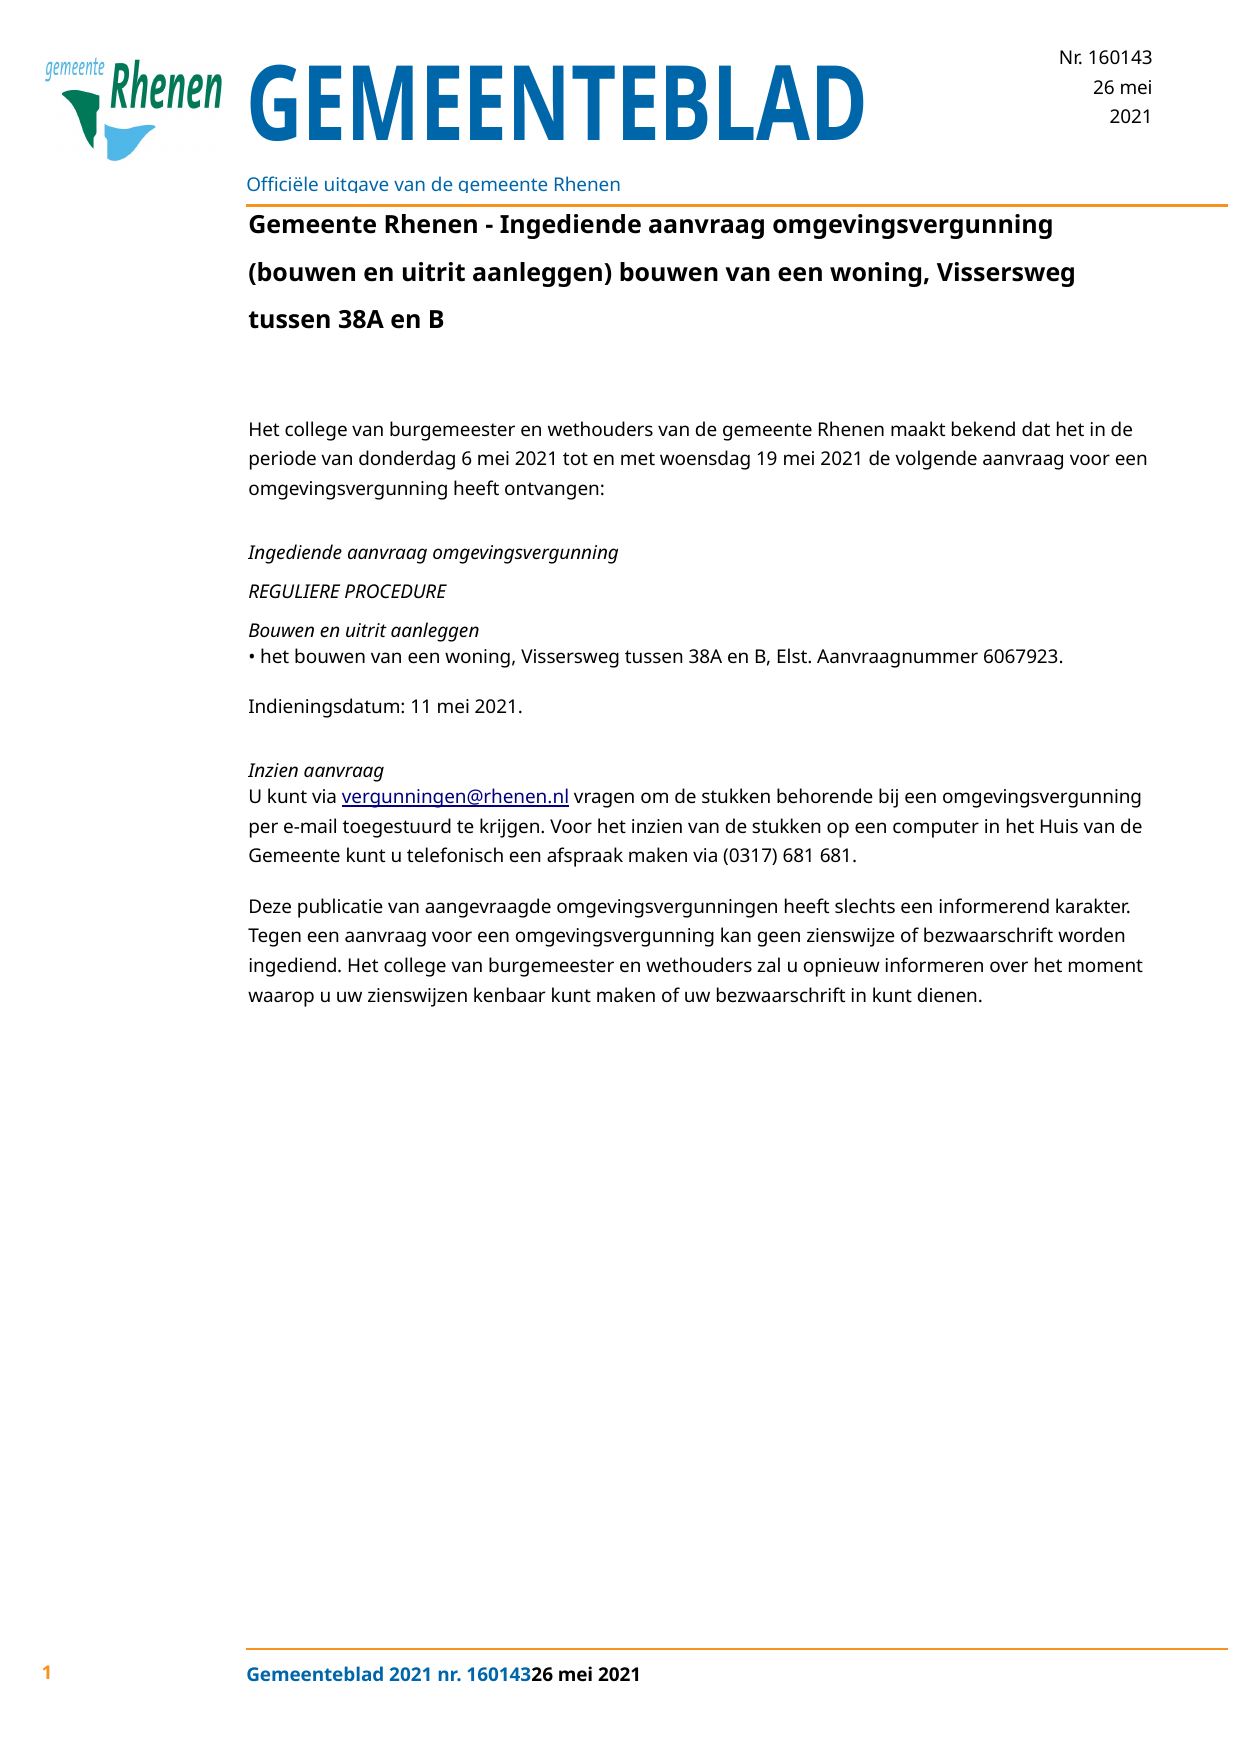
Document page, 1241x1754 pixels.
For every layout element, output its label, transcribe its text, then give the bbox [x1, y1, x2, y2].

text • het bouwen van een woning, Vissersweg tussen 38A en B, Elst. Aanvraagnummer 6067923. [248, 643, 1152, 669]
text REGULIERE PROCEDURE [248, 578, 1152, 604]
text Bouwen en uitrit aanleggen [248, 618, 1152, 643]
text Gemeente Rhenen - Ingediende aanvraag omgevingsvergunning (bouwen en uitrit aanleggen) bouwen van een woning, Vissersweg tussen 38A en B [248, 207, 1152, 336]
text Het college van burgemeester en wethouders van de gemeente Rhenen maakt bekend dat het in de periode van donderdag 6 mei 2021 tot en met woensdag 19 mei 2021 de volgende aanvraag voor een omgevingsvergunning heeft ontvangen: [248, 416, 1152, 501]
picture [41, 47, 231, 172]
text Inzien aanvraag [248, 758, 1152, 783]
text Deze publicatie van aangevraagde omgevingsvergunningen heeft slechts een informerend karakter. Tegen een aanvraag voor een omgevingsvergunning kan geen zienswijze of bezwaarschrift worden ingediend. Het college van burgemeester en wethouders zal u opnieuw informeren over het moment waarop u uw zienswijzen kenbaar kunt maken of uw bezwaarschrift in kunt dienen. [248, 893, 1152, 1007]
text U kunt via vergunningen@rhenen.nl vragen om de stukken behorende bij een omgevingsvergunning per e-mail toegestuurd te krijgen. Voor het inzien van de stukken op een computer in het Huis van de Gemeente kunt u telefonisch een afspraak maken via (0317) 681 681. [248, 783, 1152, 868]
text Ingediende aanvraag omgevingsvergunning [248, 539, 1152, 565]
text Indieningsdatum: 11 mei 2021. [248, 694, 1152, 719]
